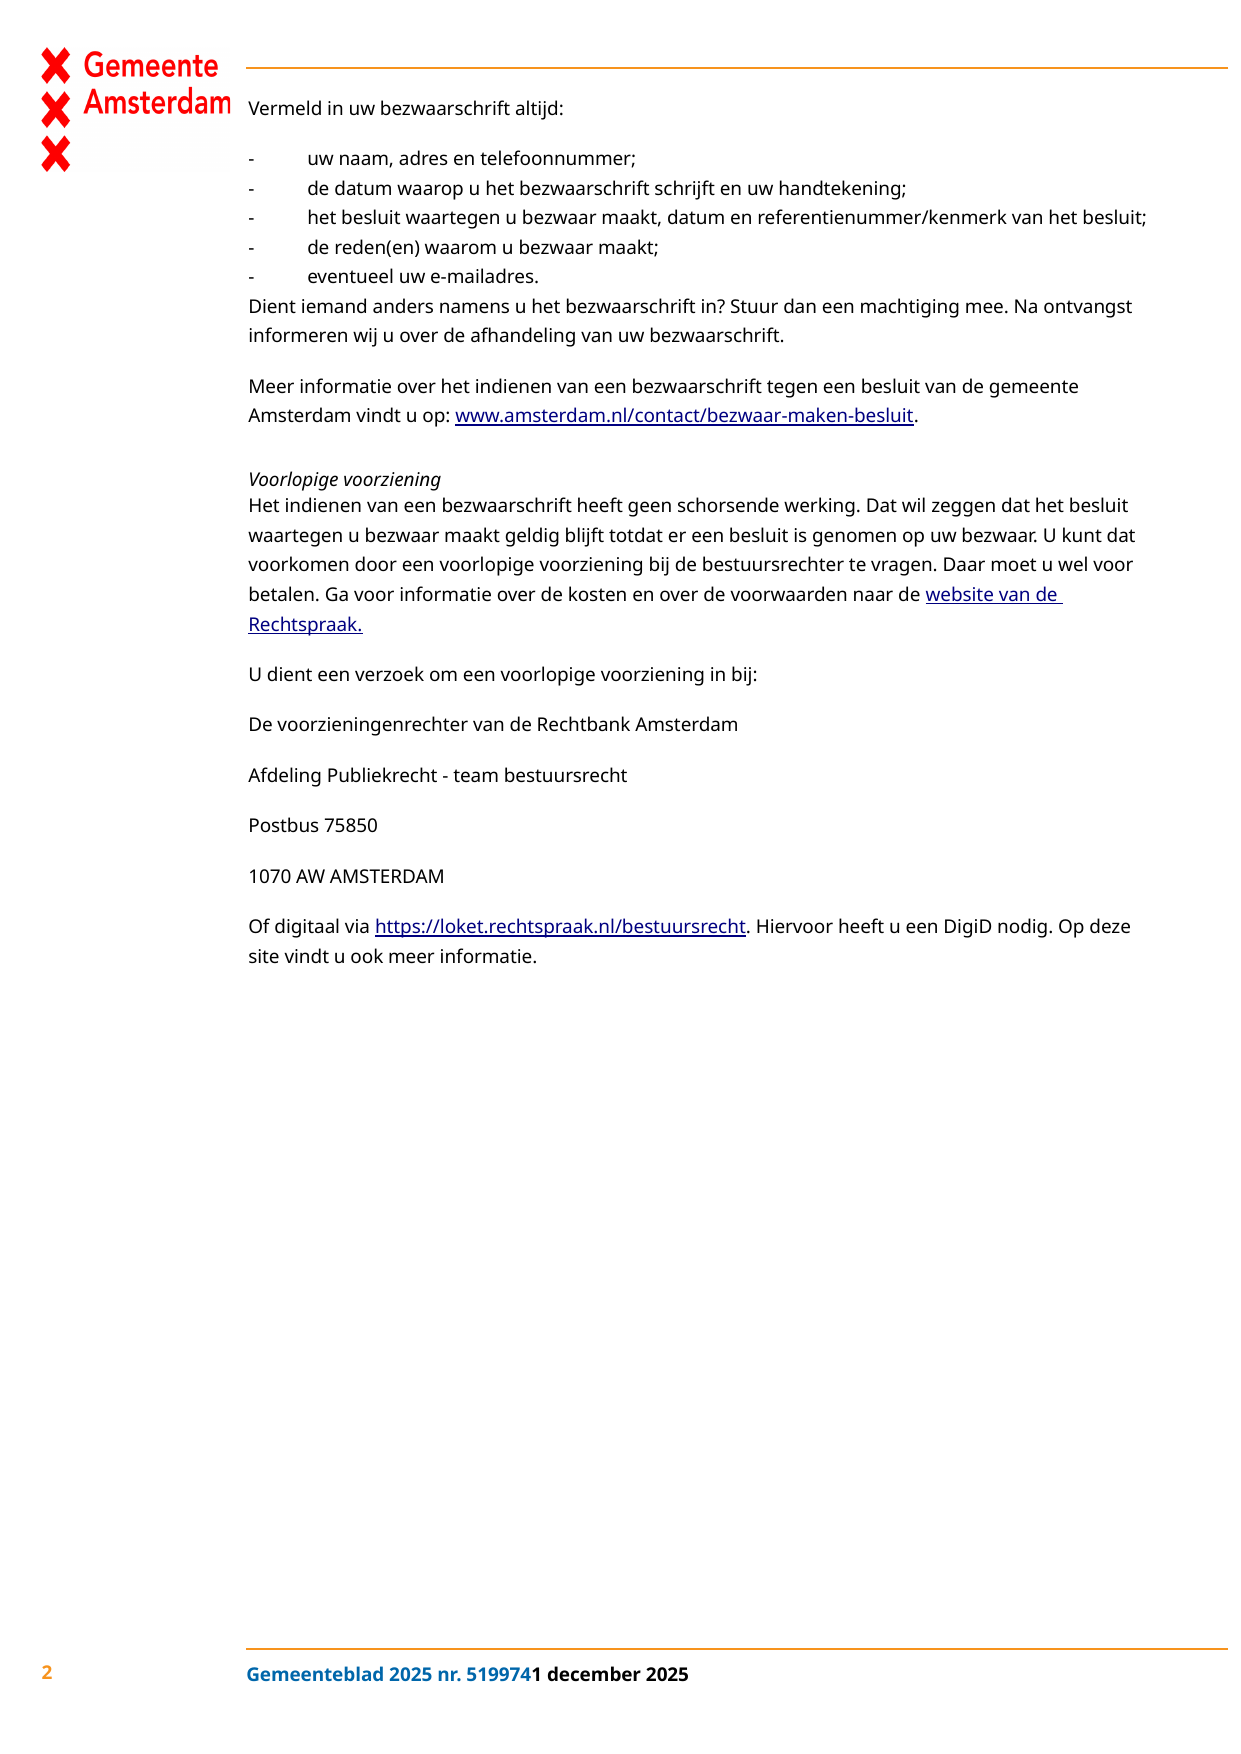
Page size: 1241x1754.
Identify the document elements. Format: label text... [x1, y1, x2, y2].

text U dient een verzoek om een voorlopige voorziening in bij: [248, 661, 1152, 687]
text Meer informatie over het indienen van een bezwaarschrift tegen een besluit van de gemeente Amsterdam vindt u op: www.amsterdam.nl/contact/bezwaar-maken-besluit. [248, 373, 1152, 428]
text Postbus 75850 [248, 812, 1152, 838]
text De voorzieningenrechter van de Rechtbank Amsterdam [248, 712, 1152, 737]
text Afdeling Publiekrecht - team bestuursrecht [248, 762, 1152, 788]
list het besluit waartegen u bezwaar maakt, datum en referentienummer/kenmerk van het besluit; [248, 204, 1152, 230]
list de reden(en) waarom u bezwaar maakt; [248, 234, 1152, 260]
text Vermeld in uw bezwaarschrift altijd: [248, 95, 1152, 121]
text 1070 AW AMSTERDAM [248, 863, 1152, 888]
text Voorlopige voorziening [248, 467, 1152, 492]
text Dient iemand anders namens u het bezwaarschrift in? Stuur dan een machtiging mee. Na ontvangst informeren wij u over de afhandeling van uw bezwaarschrift. [248, 293, 1152, 348]
list eventueel uw e-mailadres. [248, 263, 1152, 289]
list uw naam, adres en telefoonnummer; [248, 145, 1152, 171]
picture [41, 47, 231, 172]
list de datum waarop u het bezwaarschrift schrijft en uw handtekening; [248, 175, 1152, 201]
text Het indienen van een bezwaarschrift heeft geen schorsende werking. Dat wil zeggen dat het besluit waartegen u bezwaar maakt geldig blijft totdat er een besluit is genomen op uw bezwaar. U kunt dat voorkomen door een voorlopige voorziening bij de bestuursrechter te vragen. Daar moet u wel voor betalen. Ga voor informatie over de kosten en over de voorwaarden naar de website van de Rechtspraak. [248, 492, 1152, 636]
text Of digitaal via https://loket.rechtspraak.nl/bestuursrecht. Hiervoor heeft u een DigiD nodig. Op deze site vindt u ook meer informatie. [248, 913, 1152, 968]
